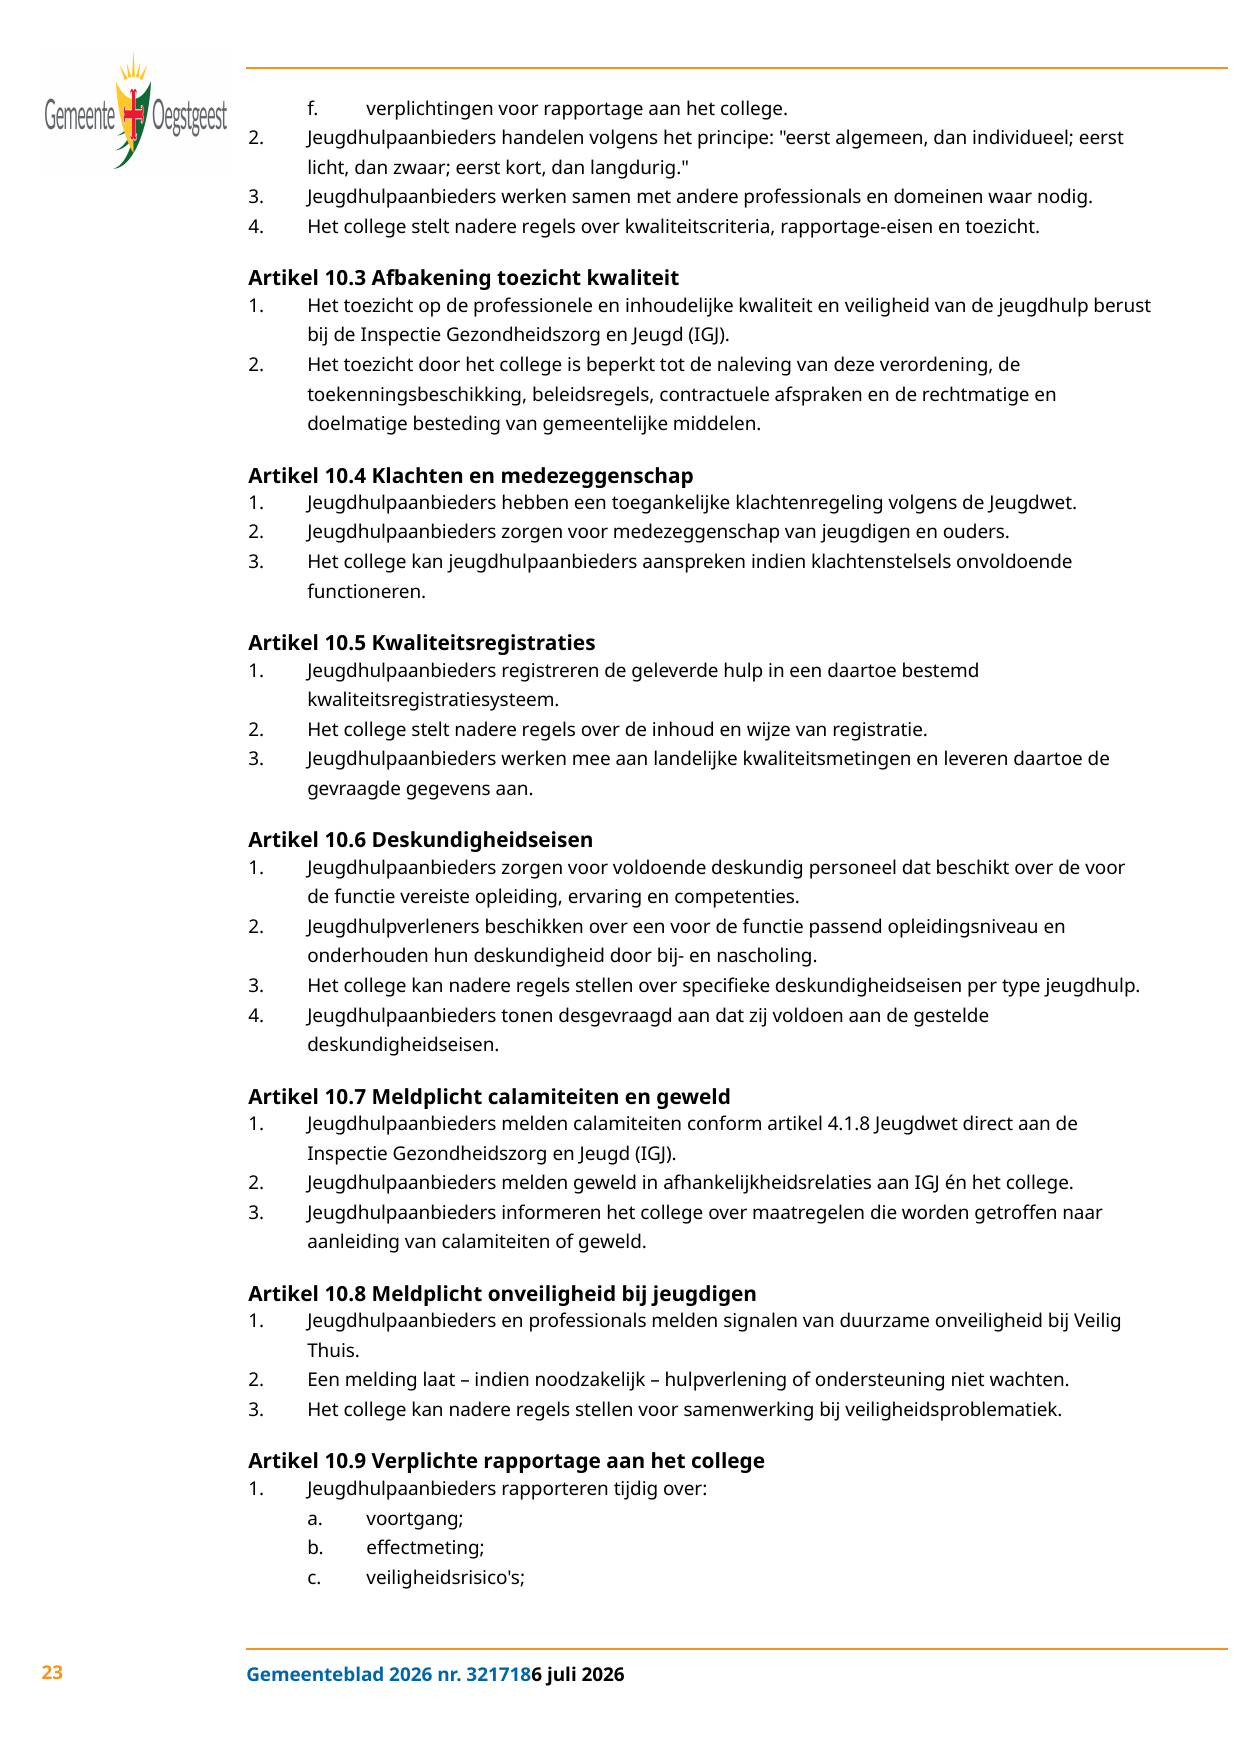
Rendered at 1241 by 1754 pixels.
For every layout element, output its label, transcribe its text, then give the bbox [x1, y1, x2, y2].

list Het college stelt nadere regels over de inhoud en wijze van registratie. [248, 716, 1152, 742]
picture [41, 47, 231, 172]
list verplichtingen voor rapportage aan het college. [307, 95, 1152, 121]
list Het college kan jeugdhulpaanbieders aanspreken indien klachtenstelsels onvoldoende functioneren. [248, 548, 1152, 604]
text Artikel 10.3 Afbakening toezicht kwaliteit [248, 263, 1152, 292]
list Jeugdhulpaanbieders werken mee aan landelijke kwaliteitsmetingen en leveren daartoe de gevraagde gegevens aan. [248, 746, 1152, 801]
list voortgang; [307, 1505, 1152, 1530]
list Het college stelt nadere regels over kwaliteitscriteria, rapportage-eisen en toezicht. [248, 213, 1152, 239]
text Artikel 10.6 Deskundigheidseisen [248, 826, 1152, 854]
list Jeugdhulpaanbieders zorgen voor voldoende deskundig personeel dat beschikt over de voor de functie vereiste opleiding, ervaring en competenties. [248, 854, 1152, 909]
list Jeugdhulpaanbieders tonen desgevraagd aan dat zij voldoen aan de gestelde deskundigheidseisen. [248, 1002, 1152, 1057]
text Artikel 10.4 Klachten en medezeggenschap [248, 461, 1152, 489]
text Artikel 10.5 Kwaliteitsregistraties [248, 628, 1152, 657]
list Jeugdhulpaanbieders rapporteren tijdig over: [248, 1475, 1152, 1501]
list Jeugdhulpaanbieders handelen volgens het principe: "eerst algemeen, dan individueel; eerst licht, dan zwaar; eerst kort, dan langdurig." [248, 124, 1152, 180]
list Jeugdhulpaanbieders zorgen voor medezeggenschap van jeugdigen en ouders. [248, 519, 1152, 544]
text Artikel 10.9 Verplichte rapportage aan het college [248, 1447, 1152, 1475]
list veiligheidsrisico's; [307, 1564, 1152, 1589]
text Artikel 10.8 Meldplicht onveiligheid bij jeugdigen [248, 1279, 1152, 1307]
list Het toezicht door het college is beperkt tot de naleving van deze verordening, de toekenningsbeschikking, beleidsregels, contractuele afspraken en de rechtmatige en doelmatige besteding van gemeentelijke middelen. [248, 351, 1152, 436]
list Jeugdhulpaanbieders werken samen met andere professionals en domeinen waar nodig. [248, 183, 1152, 209]
list Het toezicht op de professionele en inhoudelijke kwaliteit en veiligheid van de jeugdhulp berust bij de Inspectie Gezondheidszorg en Jeugd (IGJ). [248, 292, 1152, 347]
list Jeugdhulpverleners beschikken over een voor de functie passend opleidingsniveau en onderhouden hun deskundigheid door bij- en nascholing. [248, 913, 1152, 968]
list Jeugdhulpaanbieders hebben een toegankelijke klachtenregeling volgens de Jeugdwet. [248, 489, 1152, 515]
list Jeugdhulpaanbieders informeren het college over maatregelen die worden getroﬀen naar aanleiding van calamiteiten of geweld. [248, 1199, 1152, 1254]
list eﬀectmeting; [307, 1534, 1152, 1560]
text Artikel 10.7 Meldplicht calamiteiten en geweld [248, 1082, 1152, 1110]
list Een melding laat – indien noodzakelijk – hulpverlening of ondersteuning niet wachten. [248, 1367, 1152, 1392]
list Jeugdhulpaanbieders melden geweld in afhankelijkheidsrelaties aan IGJ én het college. [248, 1169, 1152, 1195]
list Jeugdhulpaanbieders melden calamiteiten conform artikel 4.1.8 Jeugdwet direct aan de Inspectie Gezondheidszorg en Jeugd (IGJ). [248, 1110, 1152, 1166]
list Het college kan nadere regels stellen over speciﬁeke deskundigheidseisen per type jeugdhulp. [248, 972, 1152, 998]
list Jeugdhulpaanbieders en professionals melden signalen van duurzame onveiligheid bij Veilig Thuis. [248, 1307, 1152, 1363]
list Het college kan nadere regels stellen voor samenwerking bij veiligheidsproblematiek. [248, 1396, 1152, 1422]
list Jeugdhulpaanbieders registreren de geleverde hulp in een daartoe bestemd kwaliteitsregistratiesysteem. [248, 657, 1152, 712]
